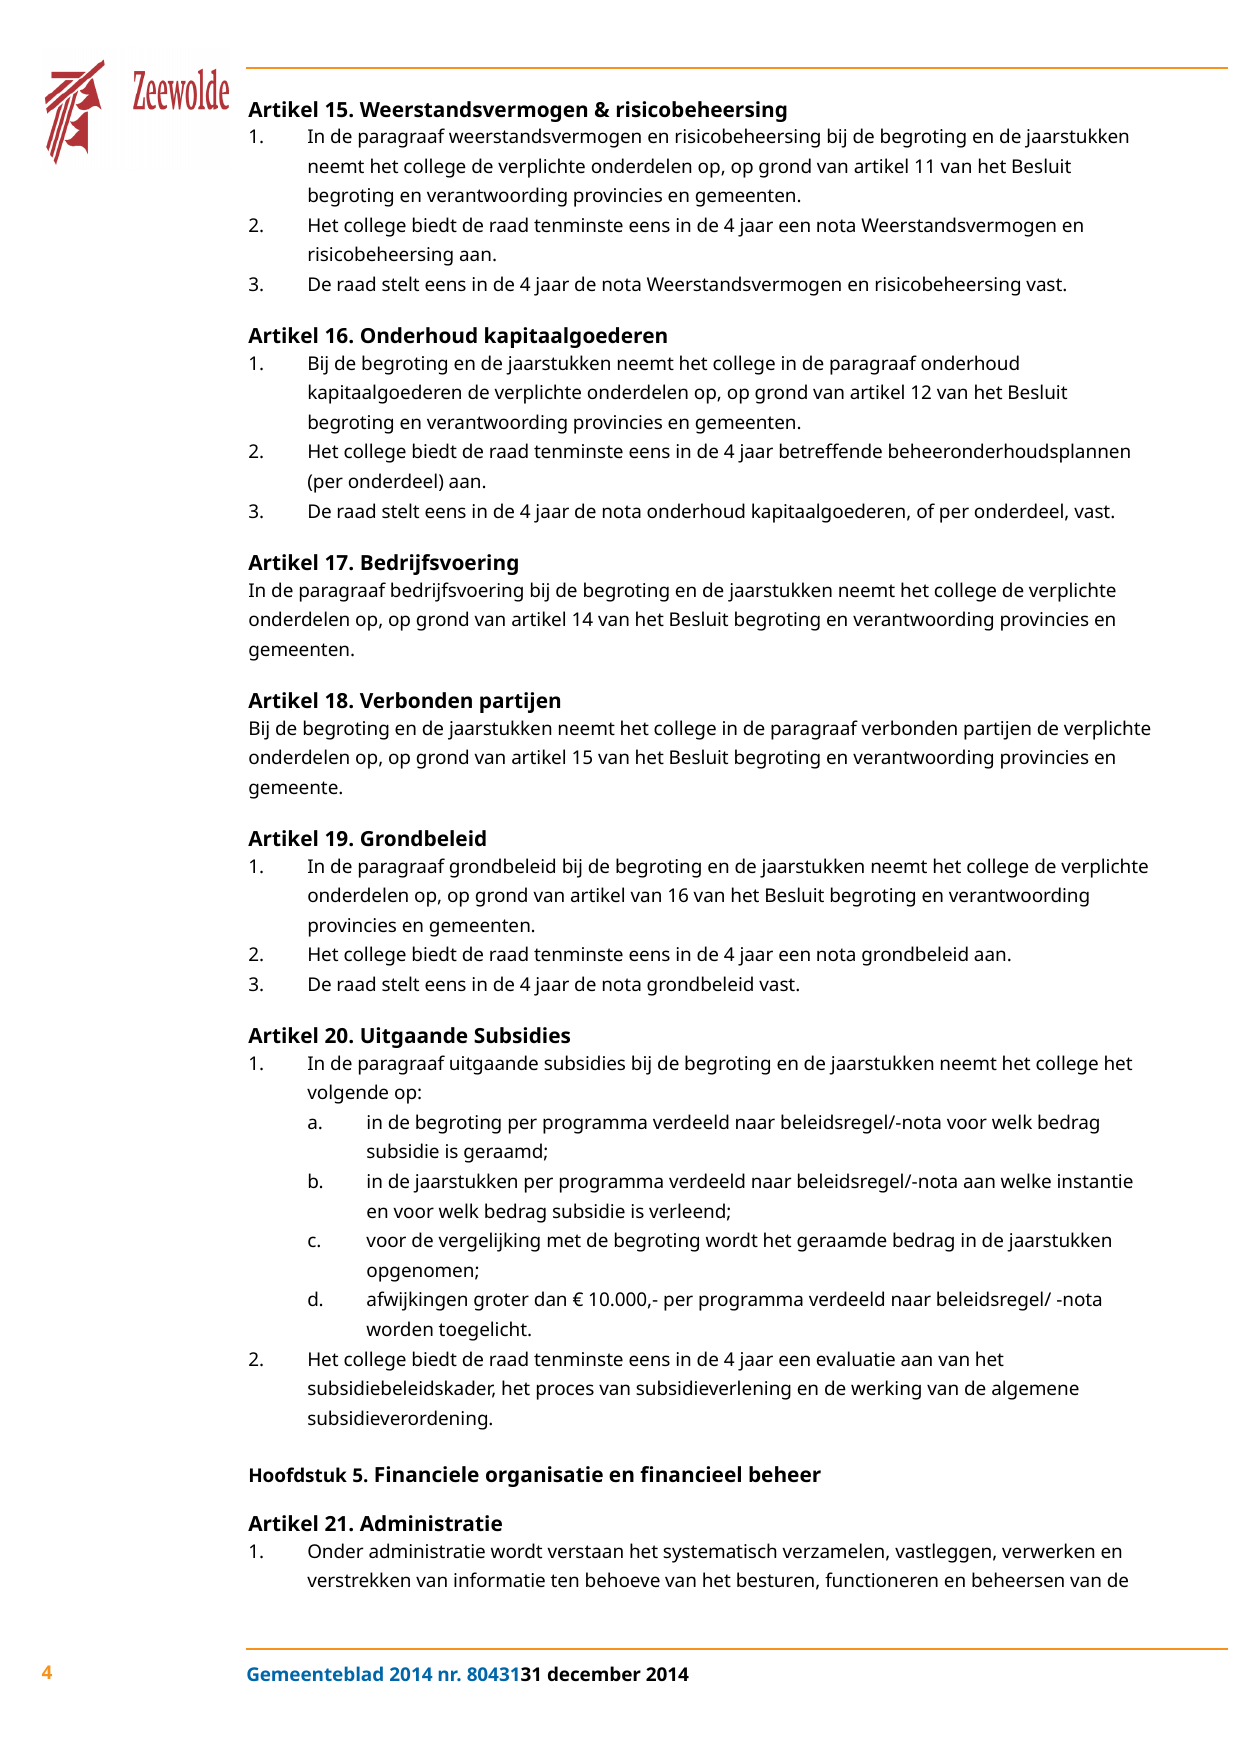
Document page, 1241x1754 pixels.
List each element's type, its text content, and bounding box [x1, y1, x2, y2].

list Het college biedt de raad tenminste eens in de 4 jaar een nota grondbeleid aan. [248, 942, 1152, 967]
list in de jaarstukken per programma verdeeld naar beleidsregel/-nota aan welke instantie en voor welk bedrag subsidie is verleend; [307, 1168, 1152, 1224]
list De raad stelt eens in de 4 jaar de nota Weerstandsvermogen en risicobeheersing vast. [248, 271, 1152, 297]
list Het college biedt de raad tenminste eens in de 4 jaar een evaluatie aan van het subsidiebeleidskader, het proces van subsidieverlening en de werking van de algemene subsidieverordening. [248, 1346, 1152, 1431]
list De raad stelt eens in de 4 jaar de nota grondbeleid vast. [248, 971, 1152, 997]
text Hoofdstuk 5. Financiele organisatie en financieel beheer [248, 1460, 1152, 1489]
list Het college biedt de raad tenminste eens in de 4 jaar een nota Weerstandsvermogen en risicobeheersing aan. [248, 212, 1152, 267]
text Artikel 17. Bedrijfsvoering [248, 548, 1152, 577]
text Artikel 20. Uitgaande Subsidies [248, 1022, 1152, 1050]
text Bij de begroting en de jaarstukken neemt het college in de paragraaf verbonden partijen de verplichte onderdelen op, op grond van artikel 15 van het Besluit begroting en verantwoording provincies en gemeente. [248, 715, 1152, 800]
list Bij de begroting en de jaarstukken neemt het college in de paragraaf onderhoud kapitaalgoederen de verplichte onderdelen op, op grond van artikel 12 van het Besluit begroting en verantwoording provincies en gemeenten. [248, 350, 1152, 435]
list Het college biedt de raad tenminste eens in de 4 jaar betreffende beheeronderhoudsplannen (per onderdeel) aan. [248, 439, 1152, 494]
list afwijkingen groter dan € 10.000,- per programma verdeeld naar beleidsregel/ -nota worden toegelicht. [307, 1287, 1152, 1342]
text Artikel 18. Verbonden partijen [248, 686, 1152, 715]
list In de paragraaf grondbeleid bij de begroting en de jaarstukken neemt het college de verplichte onderdelen op, op grond van artikel van 16 van het Besluit begroting en verantwoording provincies en gemeenten. [248, 853, 1152, 938]
text Artikel 19. Grondbeleid [248, 824, 1152, 853]
text Artikel 21. Administratie [248, 1509, 1152, 1538]
list De raad stelt eens in de 4 jaar de nota onderhoud kapitaalgoederen, of per onderdeel, vast. [248, 498, 1152, 524]
list In de paragraaf weerstandsvermogen en risicobeheersing bij de begroting en de jaarstukken neemt het college de verplichte onderdelen op, op grond van artikel 11 van het Besluit begroting en verantwoording provincies en gemeenten. [248, 123, 1152, 208]
text Artikel 16. Onderhoud kapitaalgoederen [248, 322, 1152, 350]
text In de paragraaf bedrijfsvoering bij de begroting en de jaarstukken neemt het college de verplichte onderdelen op, op grond van artikel 14 van het Besluit begroting en verantwoording provincies en gemeenten. [248, 577, 1152, 662]
list voor de vergelijking met de begroting wordt het geraamde bedrag in de jaarstukken opgenomen; [307, 1227, 1152, 1283]
text Artikel 15. Weerstandsvermogen & risicobeheersing [248, 95, 1152, 123]
list In de paragraaf uitgaande subsidies bij de begroting en de jaarstukken neemt het college het volgende op: [248, 1050, 1152, 1105]
list in de begroting per programma verdeeld naar beleidsregel/-nota voor welk bedrag subsidie is geraamd; [307, 1109, 1152, 1164]
picture [41, 47, 231, 172]
list Onder administratie wordt verstaan het systematisch verzamelen, vastleggen, verwerken en verstrekken van informatie ten behoeve van het besturen, functioneren en beheersen van de [248, 1538, 1152, 1593]
